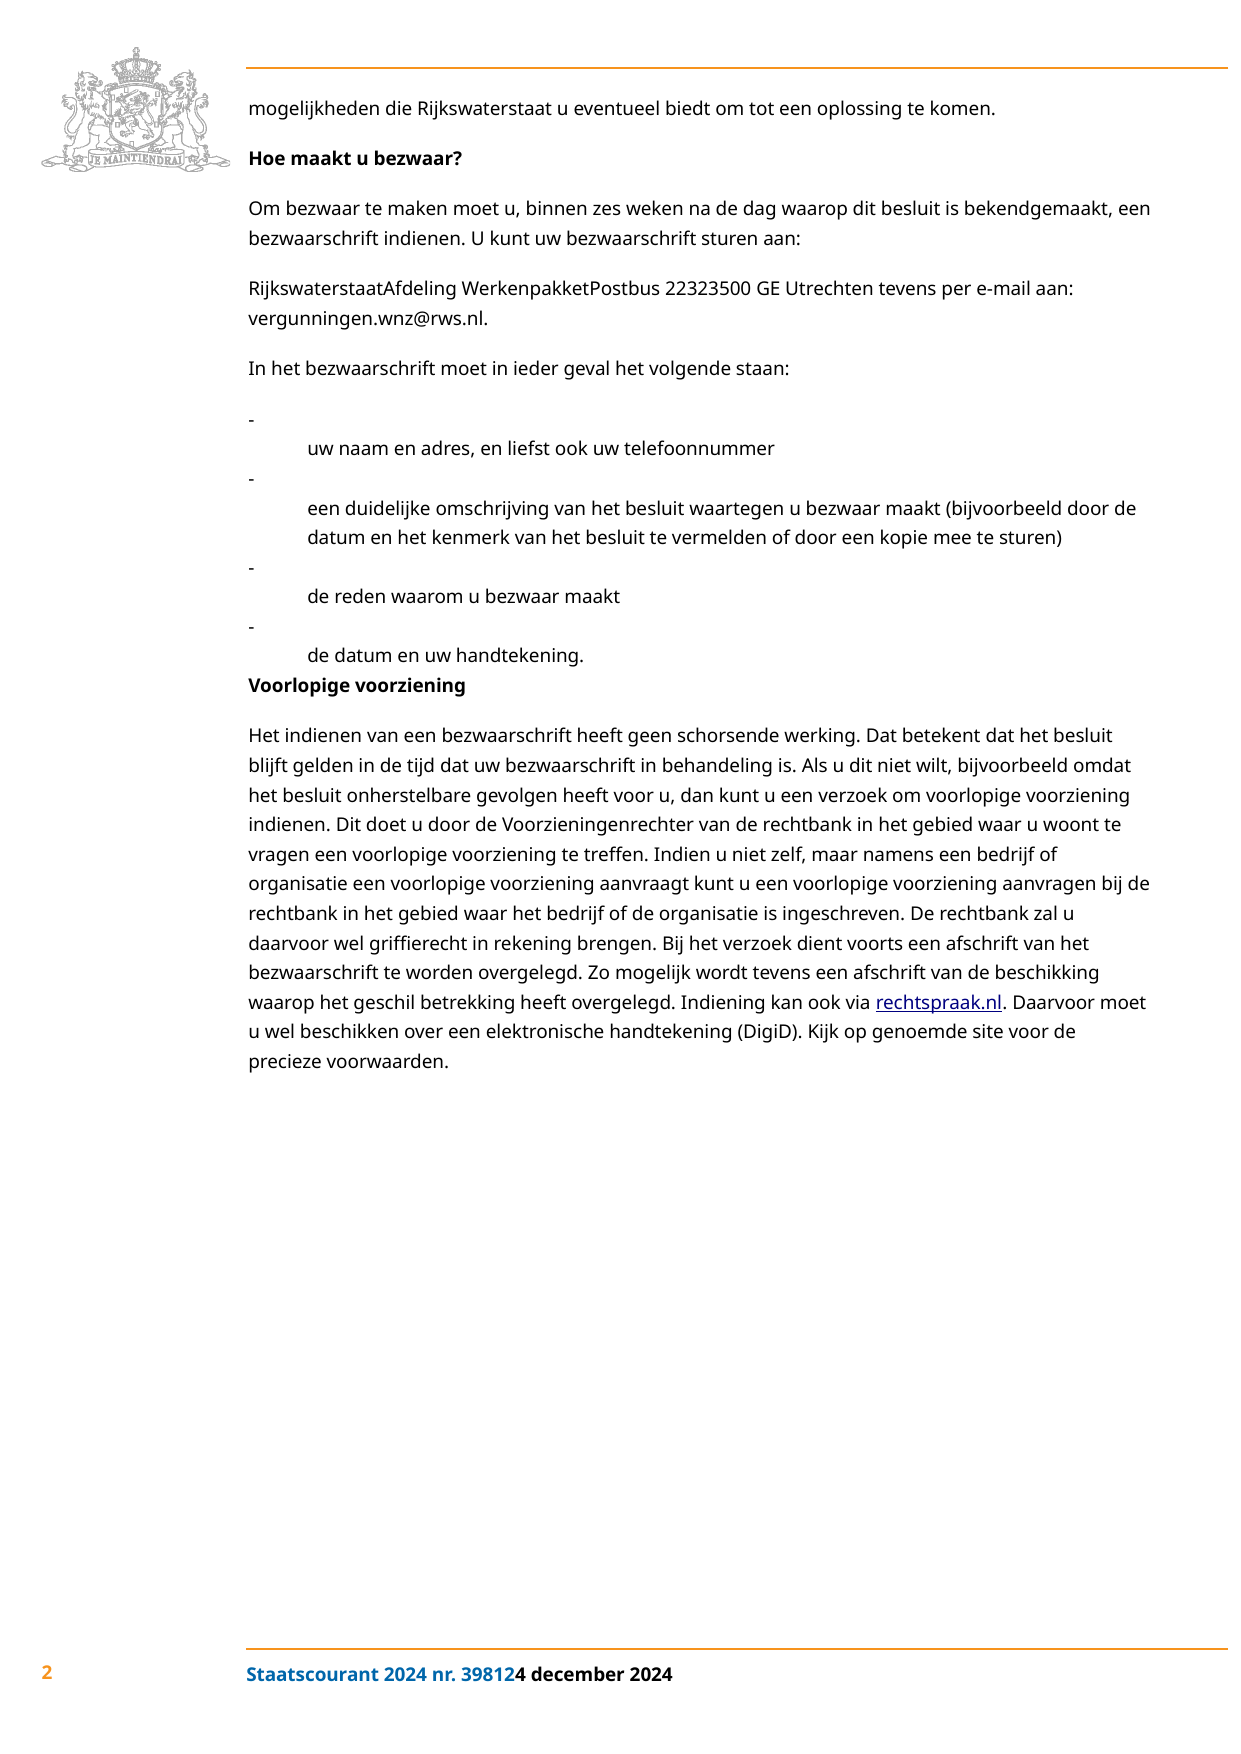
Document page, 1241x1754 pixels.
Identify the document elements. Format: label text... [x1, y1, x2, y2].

text Om bezwaar te maken moet u, binnen zes weken na de dag waarop dit besluit is bekendgemaakt, een bezwaarschrift indienen. U kunt uw bezwaarschrift sturen aan: [248, 196, 1152, 251]
text Het indienen van een bezwaarschrift heeft geen schorsende werking. Dat betekent dat het besluit blijft gelden in de tijd dat uw bezwaarschrift in behandeling is. Als u dit niet wilt, bijvoorbeeld omdat het besluit onherstelbare gevolgen heeft voor u, dan kunt u een verzoek om voorlopige voorziening indienen. Dit doet u door de Voorzieningenrechter van de rechtbank in het gebied waar u woont te vragen een voorlopige voorziening te treffen. Indien u niet zelf, maar namens een bedrijf of organisatie een voorlopige voorziening aanvraagt kunt u een voorlopige voorziening aanvragen bij de rechtbank in het gebied waar het bedrijf of de organisatie is ingeschreven. De rechtbank zal u daarvoor wel griffierecht in rekening brengen. Bij het verzoek dient voorts een afschrift van het bezwaarschrift te worden overgelegd. Zo mogelijk wordt tevens een afschrift van de beschikking waarop het geschil betrekking heeft overgelegd. Indiening kan ook via rechtspraak.nl. Daarvoor moet u wel beschikken over een elektronische handtekening (DigiD). Kijk op genoemde site voor de precieze voorwaarden. [248, 723, 1152, 1074]
list uw naam en adres, en liefst ook uw telefoonnummer [248, 436, 1152, 461]
list een duidelijke omschrijving van het besluit waartegen u bezwaar maakt (bijvoorbeeld door de datum en het kenmerk van het besluit te vermelden of door een kopie mee te sturen) [248, 495, 1152, 550]
text Hoe maakt u bezwaar? [248, 145, 1152, 171]
text RijkswaterstaatAfdeling WerkenpakketPostbus 22323500 GE Utrechten tevens per e-mail aan: vergunningen.wnz@rws.nl. [248, 276, 1152, 331]
text mogelijkheden die Rijkswaterstaat u eventueel biedt om tot een oplossing te komen. [248, 95, 1152, 121]
list de reden waarom u bezwaar maakt [248, 583, 1152, 609]
text Voorlopige voorziening [248, 672, 1152, 698]
list de datum en uw handtekening. [248, 643, 1152, 668]
text In het bezwaarschrift moet in ieder geval het volgende staan: [248, 356, 1152, 381]
picture [41, 47, 231, 172]
